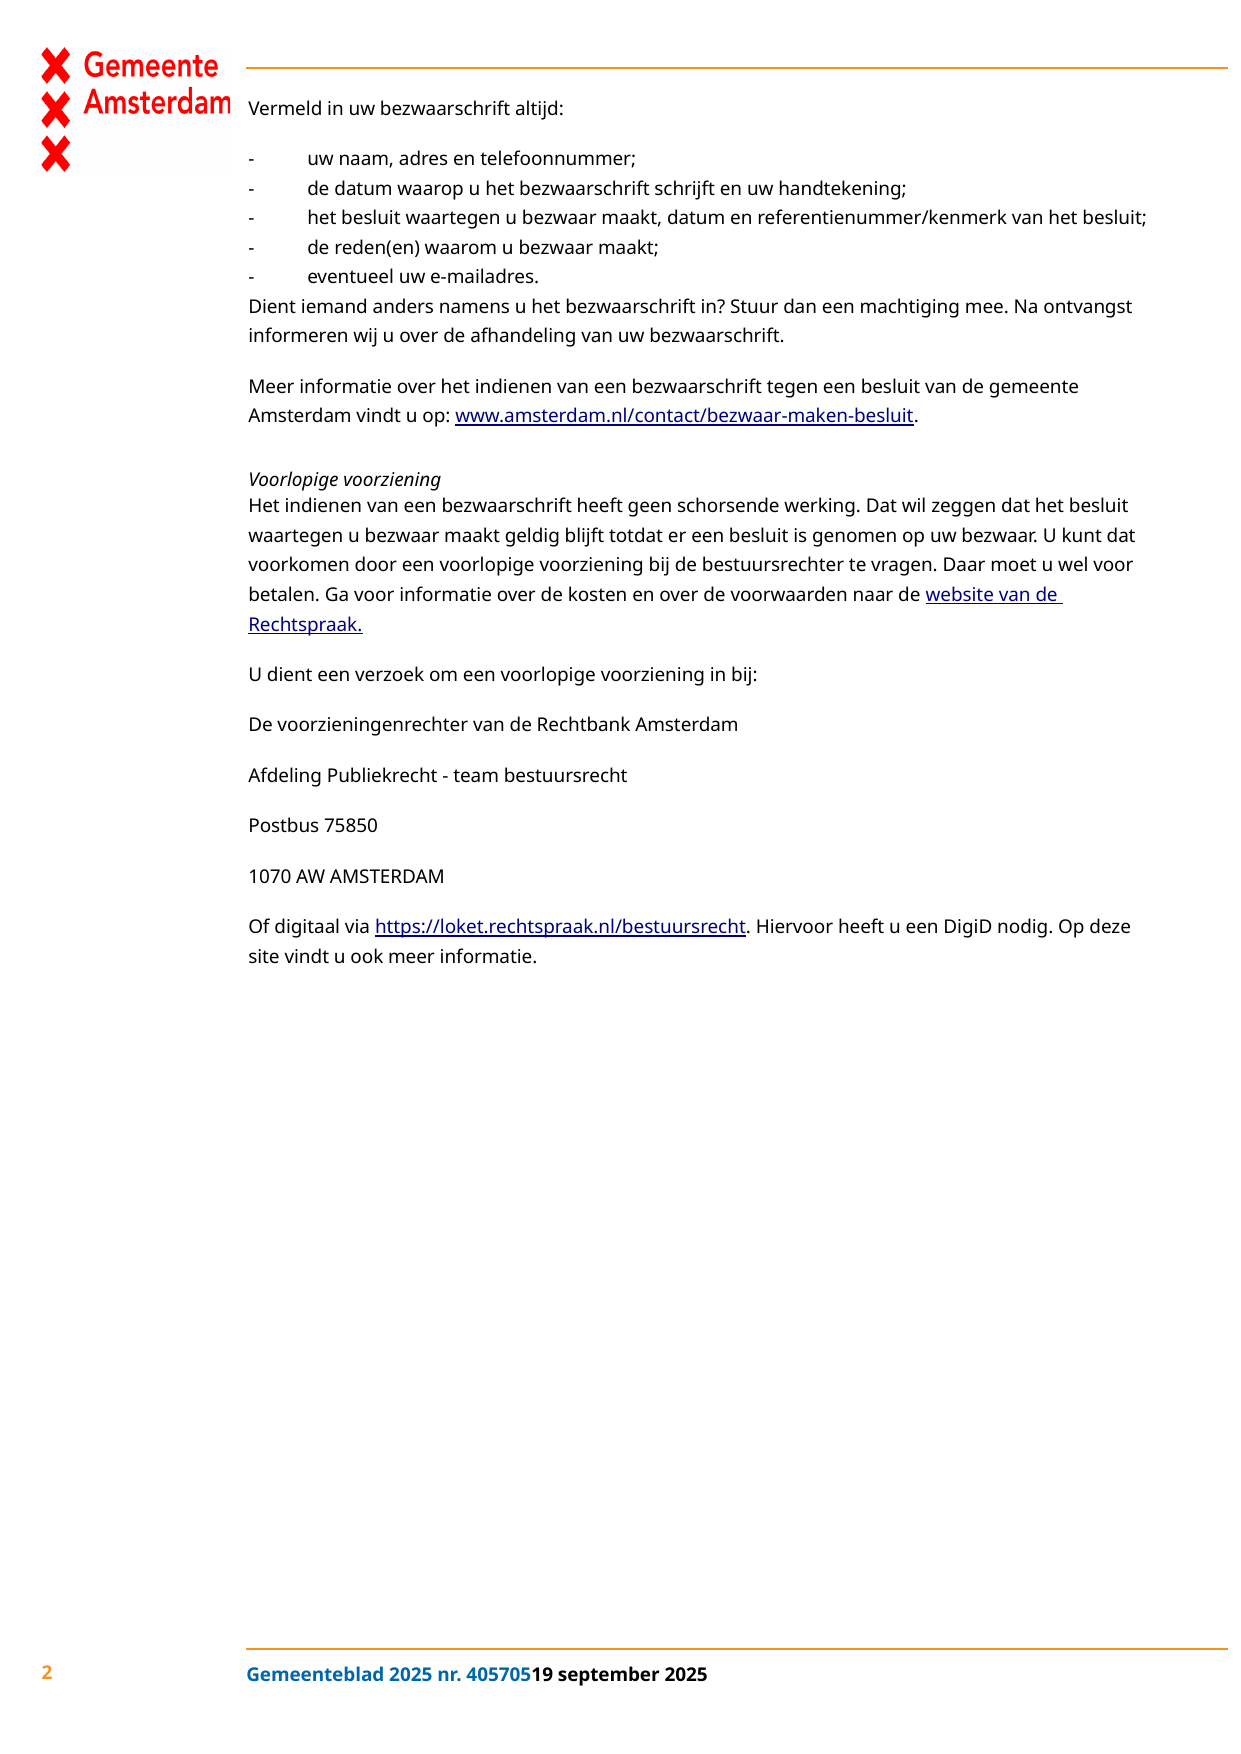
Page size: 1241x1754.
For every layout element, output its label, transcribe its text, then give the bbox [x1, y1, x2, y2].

text Vermeld in uw bezwaarschrift altijd: [248, 95, 1152, 121]
list de reden(en) waarom u bezwaar maakt; [248, 234, 1152, 260]
text U dient een verzoek om een voorlopige voorziening in bij: [248, 661, 1152, 687]
text Of digitaal via https://loket.rechtspraak.nl/bestuursrecht. Hiervoor heeft u een DigiD nodig. Op deze site vindt u ook meer informatie. [248, 913, 1152, 968]
text De voorzieningenrechter van de Rechtbank Amsterdam [248, 712, 1152, 737]
list eventueel uw e-mailadres. [248, 263, 1152, 289]
list het besluit waartegen u bezwaar maakt, datum en referentienummer/kenmerk van het besluit; [248, 204, 1152, 230]
picture [41, 47, 231, 172]
text Het indienen van een bezwaarschrift heeft geen schorsende werking. Dat wil zeggen dat het besluit waartegen u bezwaar maakt geldig blijft totdat er een besluit is genomen op uw bezwaar. U kunt dat voorkomen door een voorlopige voorziening bij de bestuursrechter te vragen. Daar moet u wel voor betalen. Ga voor informatie over de kosten en over de voorwaarden naar de website van de Rechtspraak. [248, 492, 1152, 636]
text 1070 AW AMSTERDAM [248, 863, 1152, 888]
list uw naam, adres en telefoonnummer; [248, 145, 1152, 171]
text Afdeling Publiekrecht - team bestuursrecht [248, 762, 1152, 788]
list de datum waarop u het bezwaarschrift schrijft en uw handtekening; [248, 175, 1152, 201]
text Meer informatie over het indienen van een bezwaarschrift tegen een besluit van de gemeente Amsterdam vindt u op: www.amsterdam.nl/contact/bezwaar-maken-besluit. [248, 373, 1152, 428]
text Voorlopige voorziening [248, 467, 1152, 492]
text Postbus 75850 [248, 812, 1152, 838]
text Dient iemand anders namens u het bezwaarschrift in? Stuur dan een machtiging mee. Na ontvangst informeren wij u over de afhandeling van uw bezwaarschrift. [248, 293, 1152, 348]
